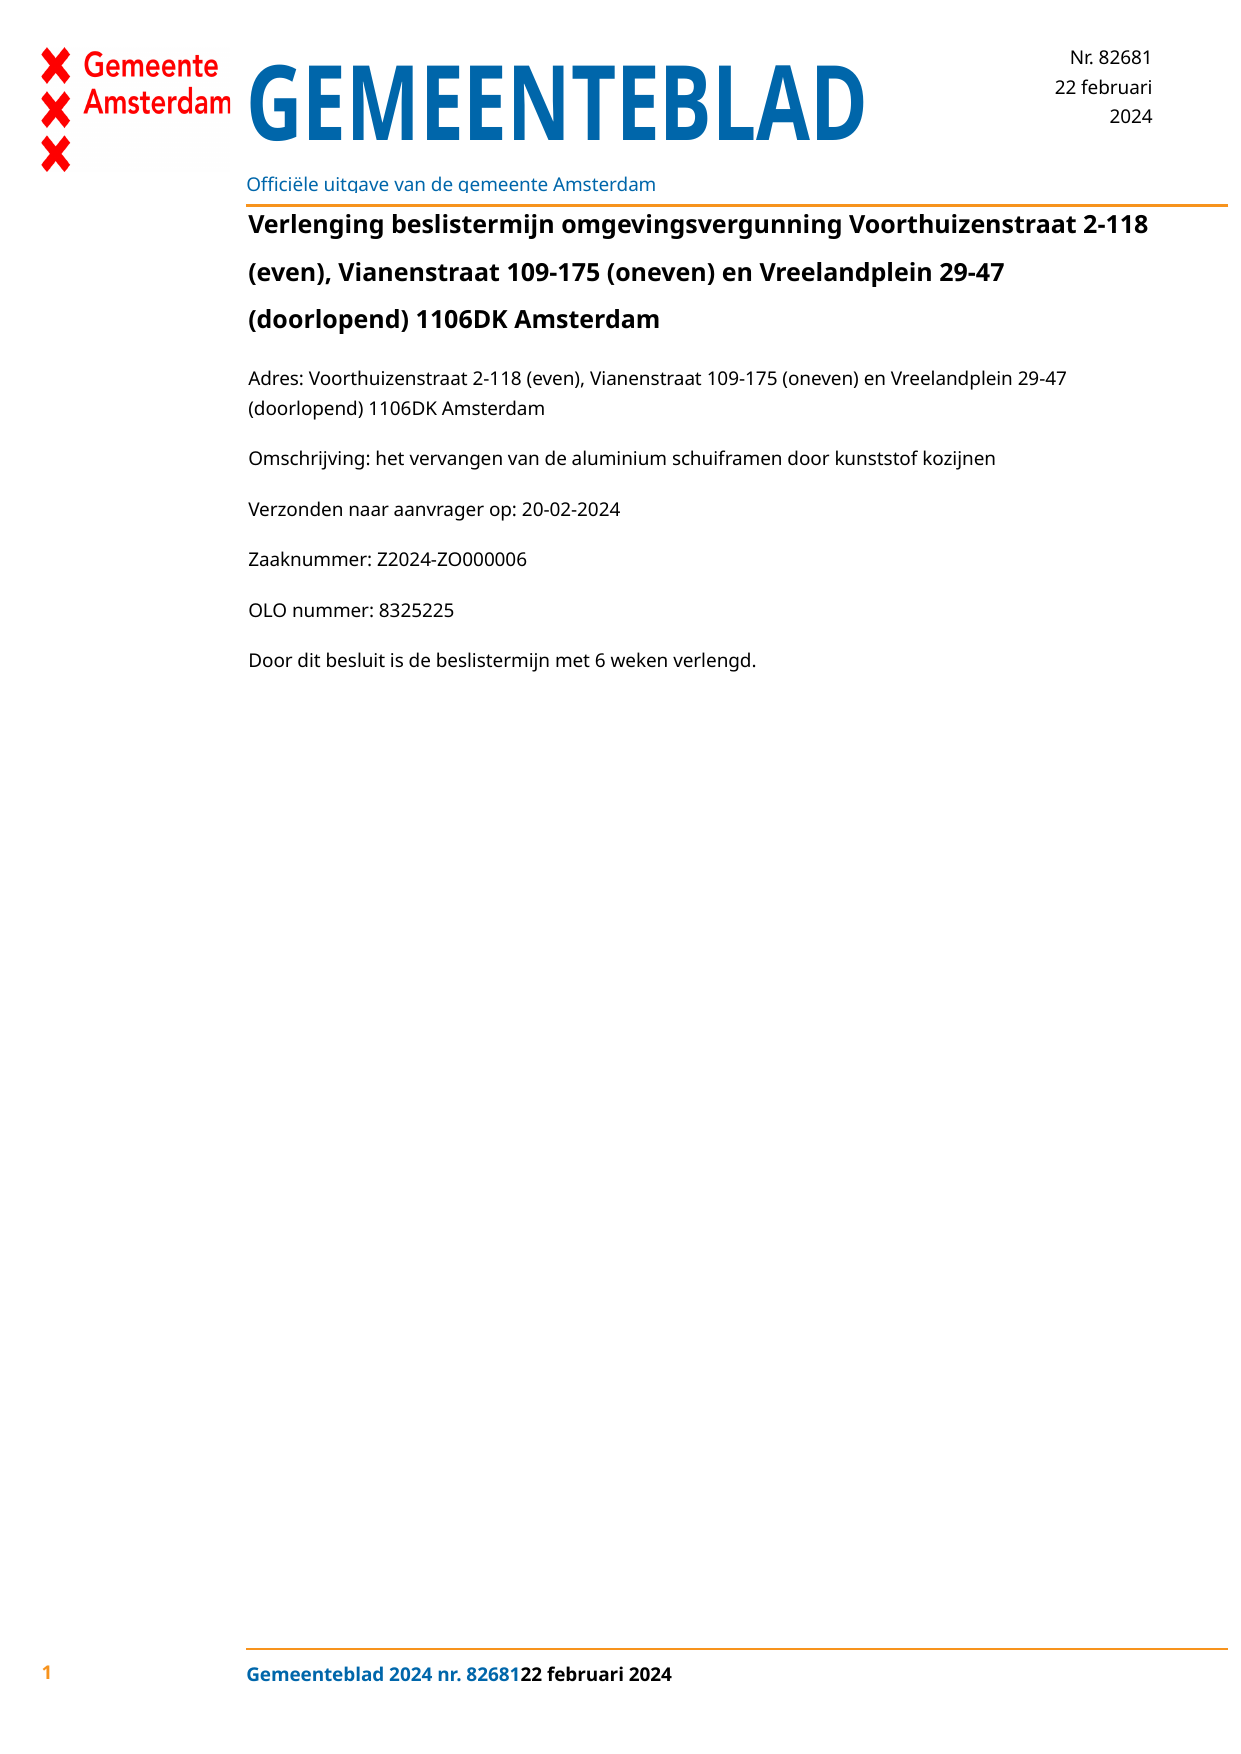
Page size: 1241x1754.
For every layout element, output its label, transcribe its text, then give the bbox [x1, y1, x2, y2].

text Door dit besluit is de beslistermijn met 6 weken verlengd. [248, 647, 1152, 673]
text Verlenging beslistermijn omgevingsvergunning Voorthuizenstraat 2-118 (even), Vianenstraat 109-175 (oneven) en Vreelandplein 29-47 (doorlopend) 1106DK Amsterdam [248, 207, 1152, 336]
text OLO nummer: 8325225 [248, 597, 1152, 622]
text Omschrijving: het vervangen van de aluminium schuiframen door kunststof kozijnen [248, 446, 1152, 471]
picture [41, 47, 231, 172]
text Adres: Voorthuizenstraat 2-118 (even), Vianenstraat 109-175 (oneven) en Vreelandplein 29-47 (doorlopend) 1106DK Amsterdam [248, 366, 1152, 421]
text Zaaknummer: Z2024-ZO000006 [248, 546, 1152, 572]
text Verzonden naar aanvrager op: 20-02-2024 [248, 496, 1152, 522]
